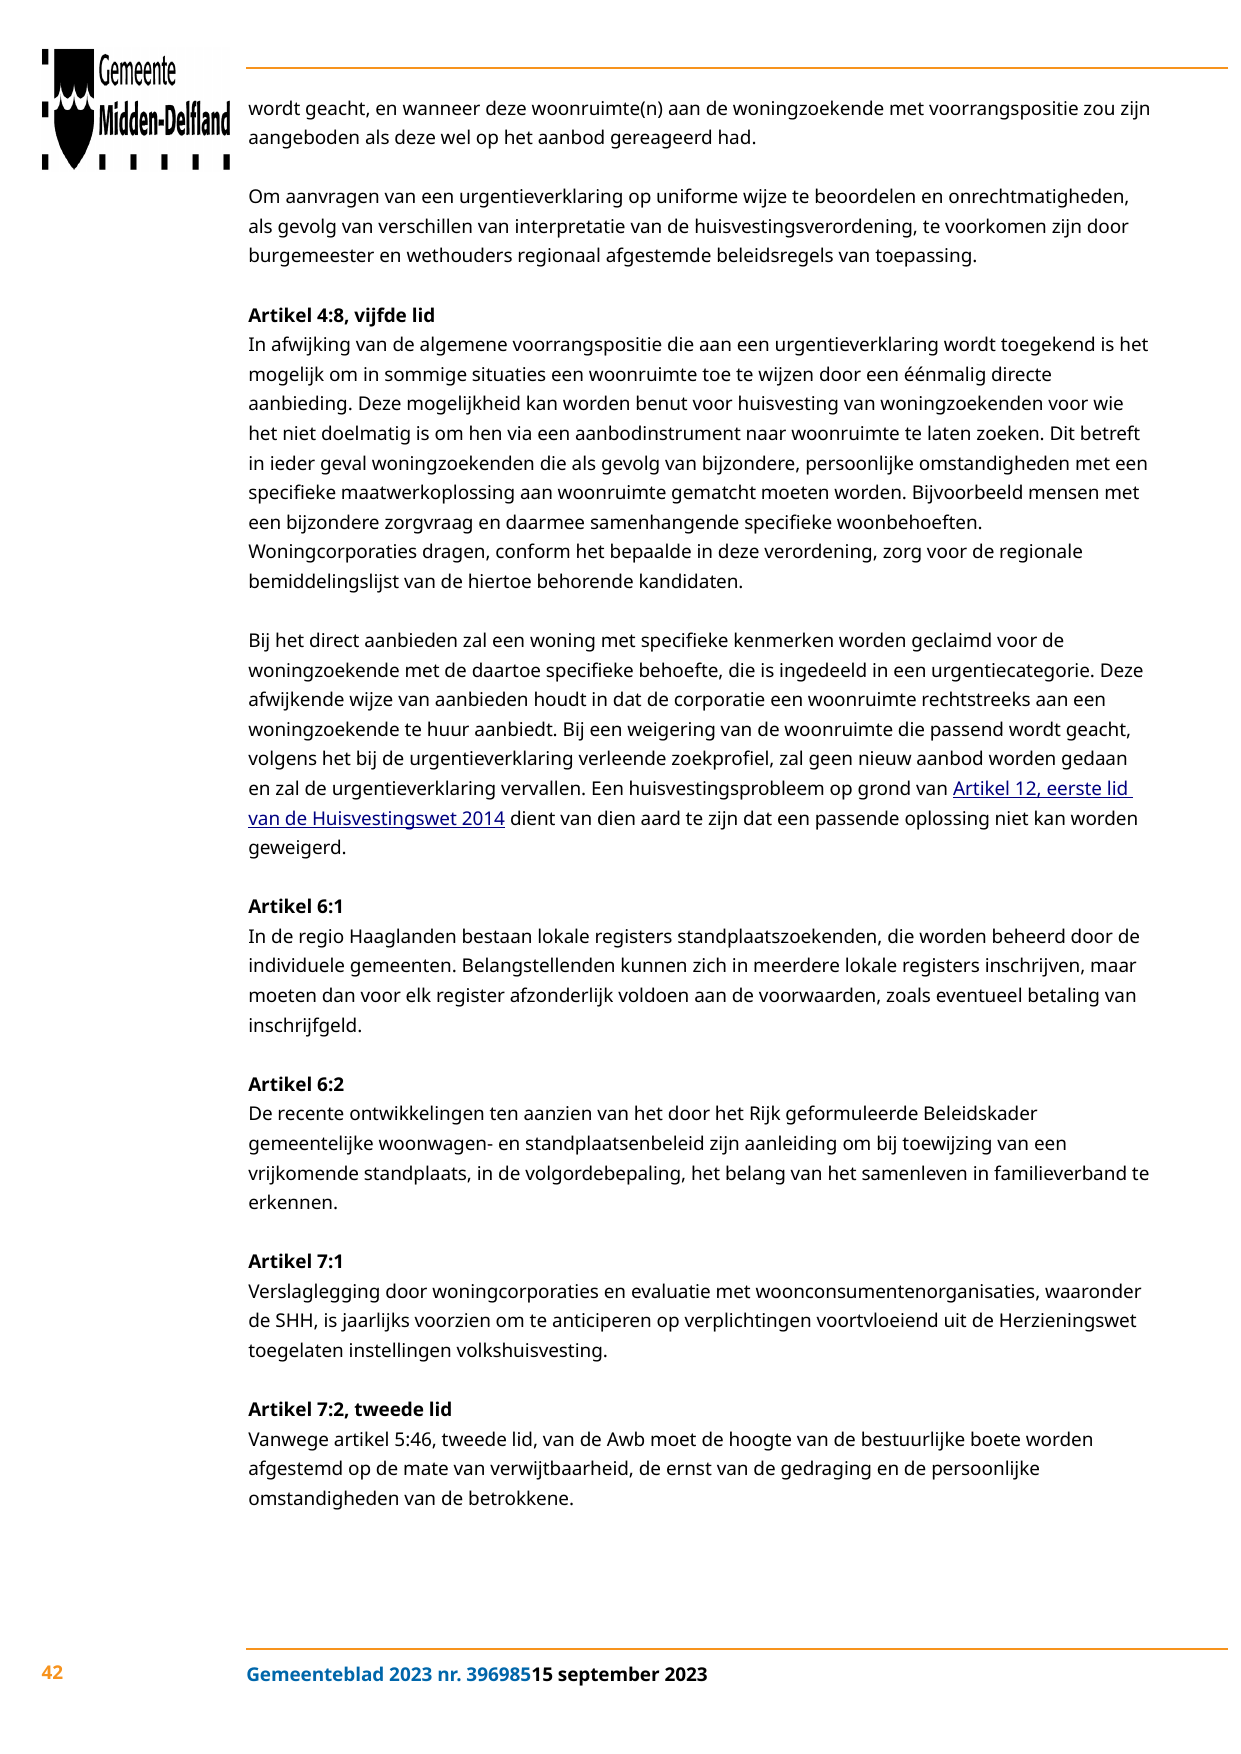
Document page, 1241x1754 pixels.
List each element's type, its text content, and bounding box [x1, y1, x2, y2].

text Artikel 7:1 [248, 1248, 1152, 1274]
text Artikel 7:2, tweede lid [248, 1396, 1152, 1422]
text Bij het direct aanbieden zal een woning met specifieke kenmerken worden geclaimd voor de woningzoekende met de daartoe specifieke behoefte, die is ingedeeld in een urgentiecategorie. Deze afwijkende wijze van aanbieden houdt in dat de corporatie een woonruimte rechtstreeks aan een woningzoekende te huur aanbiedt. Bij een weigering van de woonruimte die passend wordt geacht, volgens het bij de urgentieverklaring verleende zoekprofiel, zal geen nieuw aanbod worden gedaan en zal de urgentieverklaring vervallen. Een huisvestingsprobleem op grond van Artikel 12, eerste lid van de Huisvestingswet 2014 dient van dien aard te zijn dat een passende oplossing niet kan worden geweigerd. [248, 627, 1152, 860]
text Artikel 4:8, vijfde lid [248, 302, 1152, 328]
text wordt geacht, en wanneer deze woonruimte(n) aan de woningzoekende met voorrangspositie zou zijn aangeboden als deze wel op het aanbod gereageerd had. [248, 95, 1152, 150]
text Artikel 6:1 [248, 893, 1152, 919]
text Artikel 6:2 [248, 1071, 1152, 1097]
text Vanwege artikel 5:46, tweede lid, van de Awb moet de hoogte van de bestuurlijke boete worden afgestemd op de mate van verwijtbaarheid, de ernst van de gedraging en de persoonlijke omstandigheden van de betrokkene. [248, 1426, 1152, 1511]
text Om aanvragen van een urgentieverklaring op uniforme wijze te beoordelen en onrechtmatigheden, als gevolg van verschillen van interpretatie van de huisvestingsverordening, te voorkomen zijn door burgemeester en wethouders regionaal afgestemde beleidsregels van toepassing. [248, 183, 1152, 268]
picture [41, 47, 231, 172]
text In de regio Haaglanden bestaan lokale registers standplaatszoekenden, die worden beheerd door de individuele gemeenten. Belangstellenden kunnen zich in meerdere lokale registers inschrijven, maar moeten dan voor elk register afzonderlijk voldoen aan de voorwaarden, zoals eventueel betaling van inschrijfgeld. [248, 923, 1152, 1038]
text De recente ontwikkelingen ten aanzien van het door het Rijk geformuleerde Beleidskader gemeentelijke woonwagen- en standplaatsenbeleid zijn aanleiding om bij toewijzing van een vrijkomende standplaats, in de volgordebepaling, het belang van het samenleven in familieverband te erkennen. [248, 1101, 1152, 1215]
text In afwijking van de algemene voorrangspositie die aan een urgentieverklaring wordt toegekend is het mogelijk om in sommige situaties een woonruimte toe te wijzen door een éénmalig directe aanbieding. Deze mogelijkheid kan worden benut voor huisvesting van woningzoekenden voor wie het niet doelmatig is om hen via een aanbodinstrument naar woonruimte te laten zoeken. Dit betreft in ieder geval woningzoekenden die als gevolg van bijzondere, persoonlijke omstandigheden met een specifieke maatwerkoplossing aan woonruimte gematcht moeten worden. Bijvoorbeeld mensen met een bijzondere zorgvraag en daarmee samenhangende specifieke woonbehoeften. Woningcorporaties dragen, conform het bepaalde in deze verordening, zorg voor de regionale bemiddelingslijst van de hiertoe behorende kandidaten. [248, 331, 1152, 594]
text Verslaglegging door woningcorporaties en evaluatie met woonconsumentenorganisaties, waaronder de SHH, is jaarlijks voorzien om te anticiperen op verplichtingen voortvloeiend uit de Herzieningswet toegelaten instellingen volkshuisvesting. [248, 1278, 1152, 1363]
